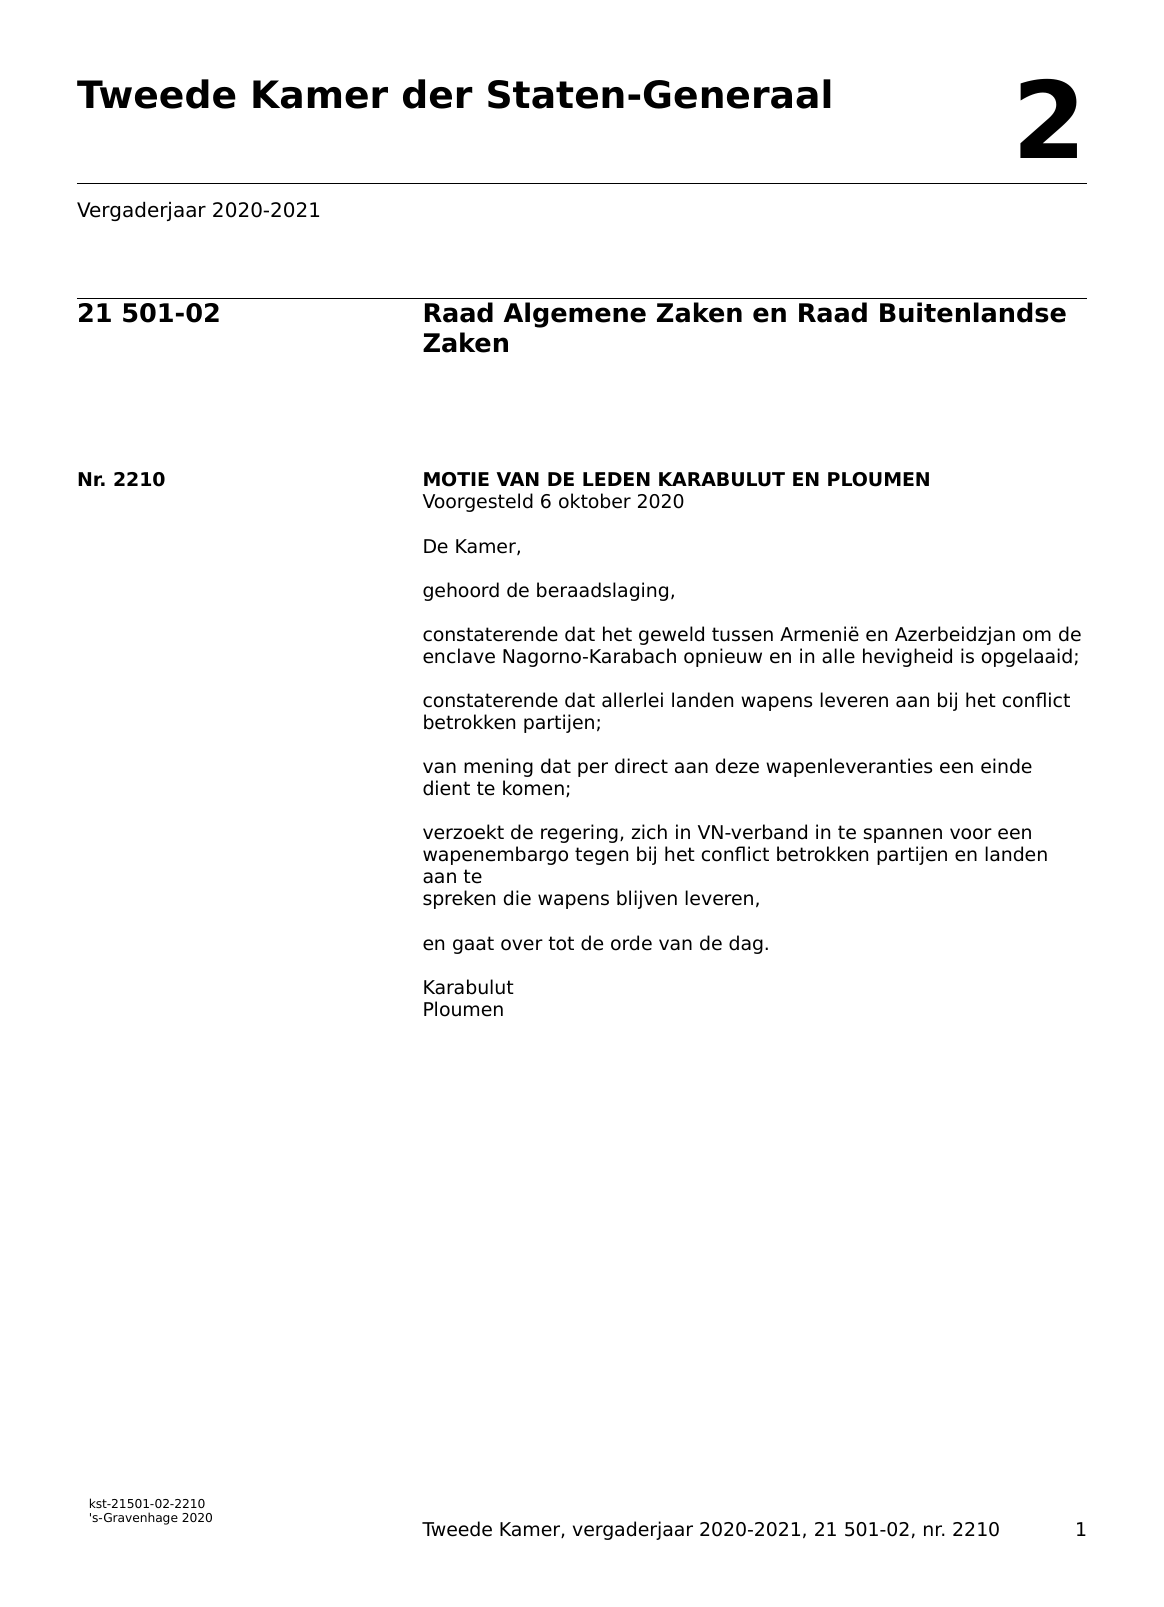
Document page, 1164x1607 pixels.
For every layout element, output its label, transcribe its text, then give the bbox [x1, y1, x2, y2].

text verzoekt de regering, zich in VN-verband in te spannen voor een wapenembargo tegen bij het conflict betrokken partijen en landen aan te [422, 822, 1087, 888]
subtitle 21 501-02 Raad Algemene Zaken en Raad Buitenlandse Zaken [77, 299, 1087, 358]
subtitle Nr. 2210 MOTIE VAN DE LEDEN KARABULUT EN PLOUMEN [77, 469, 1087, 491]
text gehoord de beraadslaging, [422, 580, 1087, 602]
text 's-Gravenhage 2020 [88, 1511, 323, 1525]
table_header 2 [886, 59, 1087, 183]
table_cell Vergaderjaar 2020-2021 [77, 184, 1087, 298]
text constaterende dat het geweld tussen Armenië en Azerbeidzjan om de enclave Nagorno-Karabach opnieuw en in alle hevigheid is opgelaaid; [422, 624, 1087, 668]
text Karabulut [422, 977, 1087, 998]
text van mening dat per direct aan deze wapenleveranties een einde dient te komen; [422, 756, 1087, 800]
text spreken die wapens blijven leveren, [422, 888, 1087, 910]
text constaterende dat allerlei landen wapens leveren aan bij het conflict betrokken partijen; [422, 690, 1087, 734]
text De Kamer, [422, 536, 1087, 557]
text kst-21501-02-2210 [88, 1497, 323, 1511]
text en gaat over tot de orde van de dag. [422, 932, 1087, 954]
table_header Tweede Kamer der Staten-Generaal [77, 59, 886, 183]
text Voorgesteld 6 oktober 2020 [422, 491, 1087, 513]
text Ploumen [422, 998, 1087, 1021]
